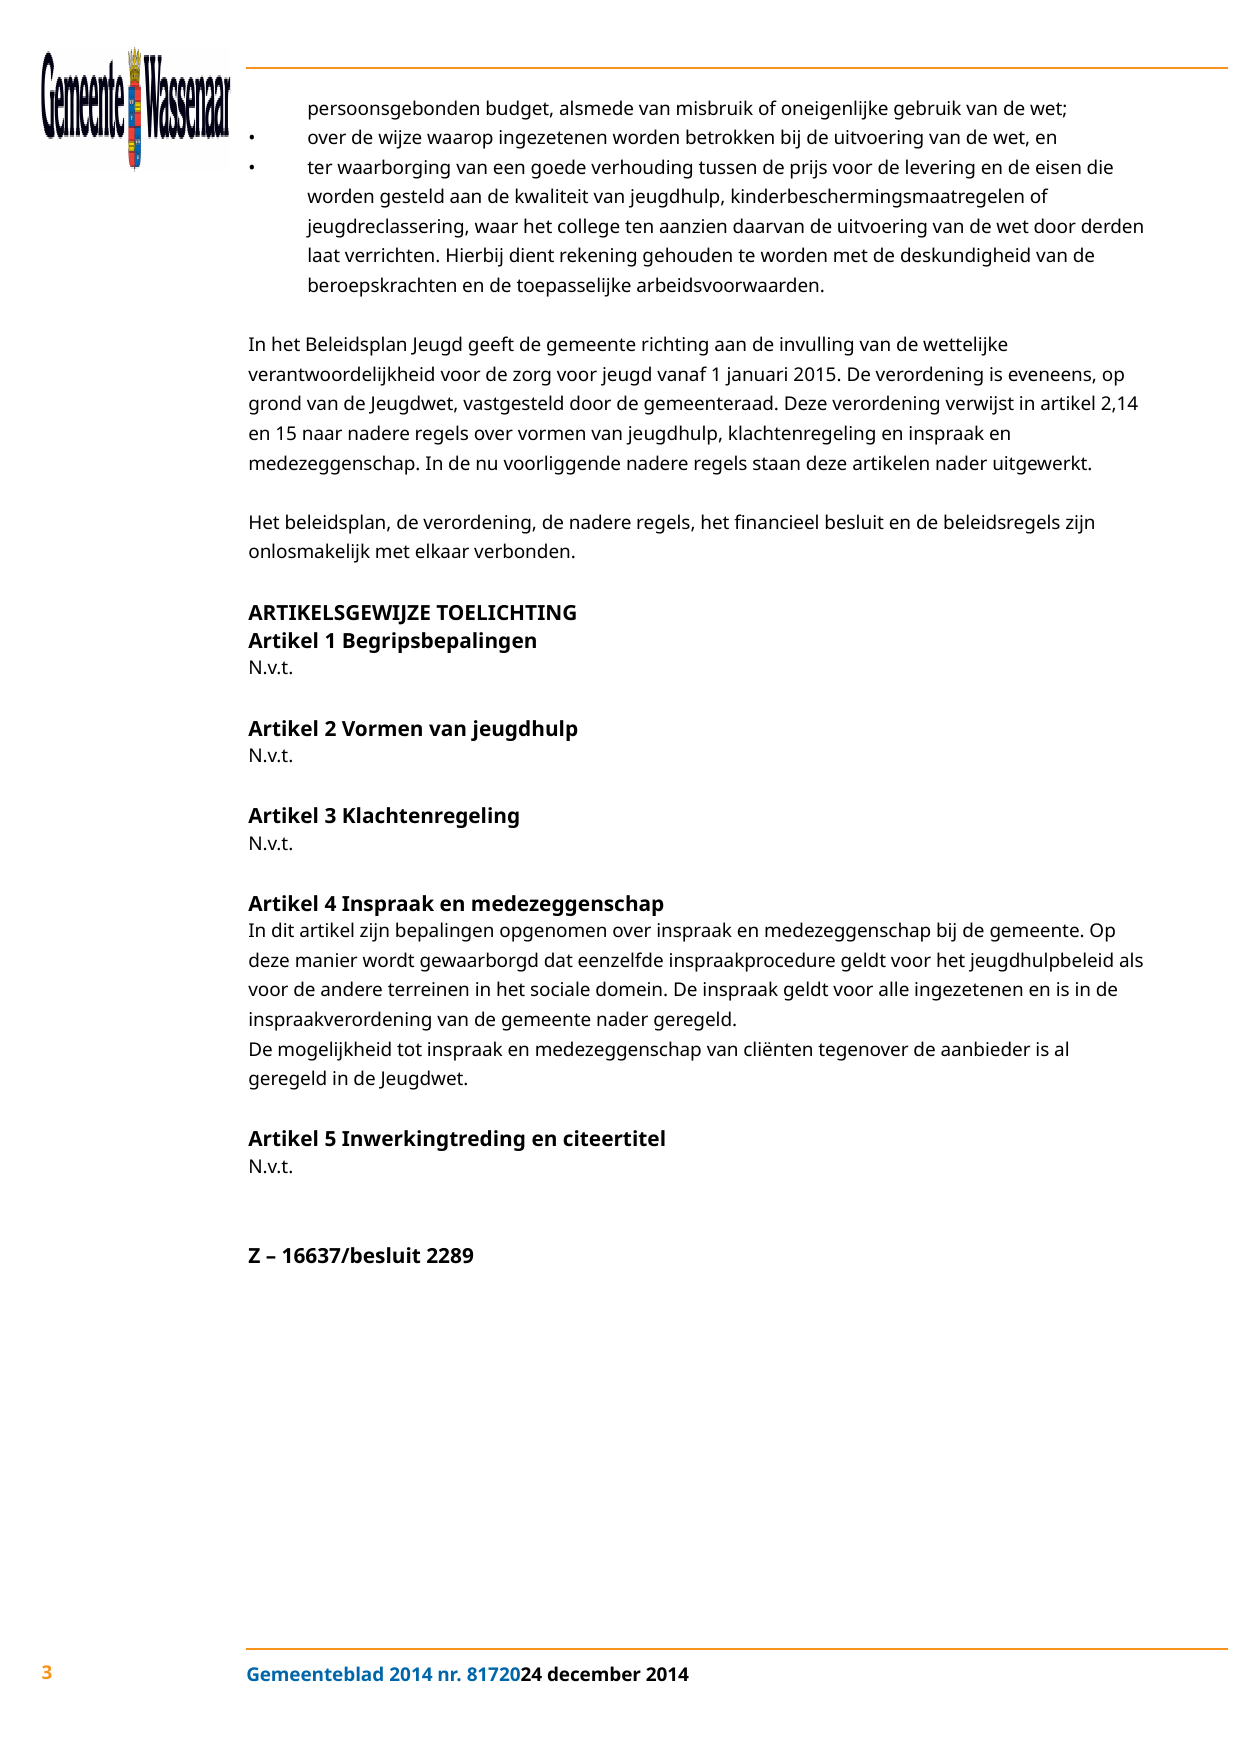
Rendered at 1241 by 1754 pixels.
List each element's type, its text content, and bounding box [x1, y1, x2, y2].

text N.v.t. [248, 654, 1152, 680]
text Het beleidsplan, de verordening, de nadere regels, het financieel besluit en de beleidsregels zijn onlosmakelijk met elkaar verbonden. [248, 509, 1152, 564]
list persoonsgebonden budget, alsmede van misbruik of oneigenlijke gebruik van de wet; [248, 95, 1152, 121]
text De mogelijkheid tot inspraak en medezeggenschap van cliënten tegenover de aanbieder is al geregeld in de Jeugdwet. [248, 1036, 1152, 1091]
list ter waarborging van een goede verhouding tussen de prijs voor de levering en de eisen die worden gesteld aan de kwaliteit van jeugdhulp, kinderbeschermingsmaatregelen of jeugdreclassering, waar het college ten aanzien daarvan de uitvoering van de wet door derden laat verrichten. Hierbij dient rekening gehouden te worden met de deskundigheid van de beroepskrachten en de toepasselijke arbeidsvoorwaarden. [248, 154, 1152, 298]
text N.v.t. [248, 830, 1152, 856]
text Artikel 1 Begripsbepalingen [248, 626, 1152, 654]
text N.v.t. [248, 742, 1152, 768]
text Artikel 4 Inspraak en medezeggenschap [248, 889, 1152, 917]
text ARTIKELSGEWIJZE TOELICHTING [248, 598, 1152, 626]
list over de wijze waarop ingezetenen worden betrokken bij de uitvoering van de wet, en [248, 124, 1152, 150]
text In dit artikel zijn bepalingen opgenomen over inspraak en medezeggenschap bij de gemeente. Op deze manier wordt gewaarborgd dat eenzelfde inspraakprocedure geldt voor het jeugdhulpbeleid als voor de andere terreinen in het sociale domein. De inspraak geldt voor alle ingezetenen en is in de inspraakverordening van de gemeente nader geregeld. [248, 917, 1152, 1032]
text N.v.t. [248, 1153, 1152, 1179]
text Artikel 2 Vormen van jeugdhulp [248, 714, 1152, 742]
text In het Beleidsplan Jeugd geeft de gemeente richting aan de invulling van de wettelijke verantwoordelijkheid voor de zorg voor jeugd vanaf 1 januari 2015. De verordening is eveneens, op grond van de Jeugdwet, vastgesteld door de gemeenteraad. Deze verordening verwijst in artikel 2,14 en 15 naar nadere regels over vormen van jeugdhulp, klachtenregeling en inspraak en medezeggenschap. In de nu voorliggende nadere regels staan deze artikelen nader uitgewerkt. [248, 331, 1152, 476]
picture [41, 47, 231, 172]
text Artikel 5 Inwerkingtreding en citeertitel [248, 1124, 1152, 1153]
text Z – 16637/besluit 2289 [248, 1242, 1152, 1270]
text Artikel 3 Klachtenregeling [248, 801, 1152, 830]
